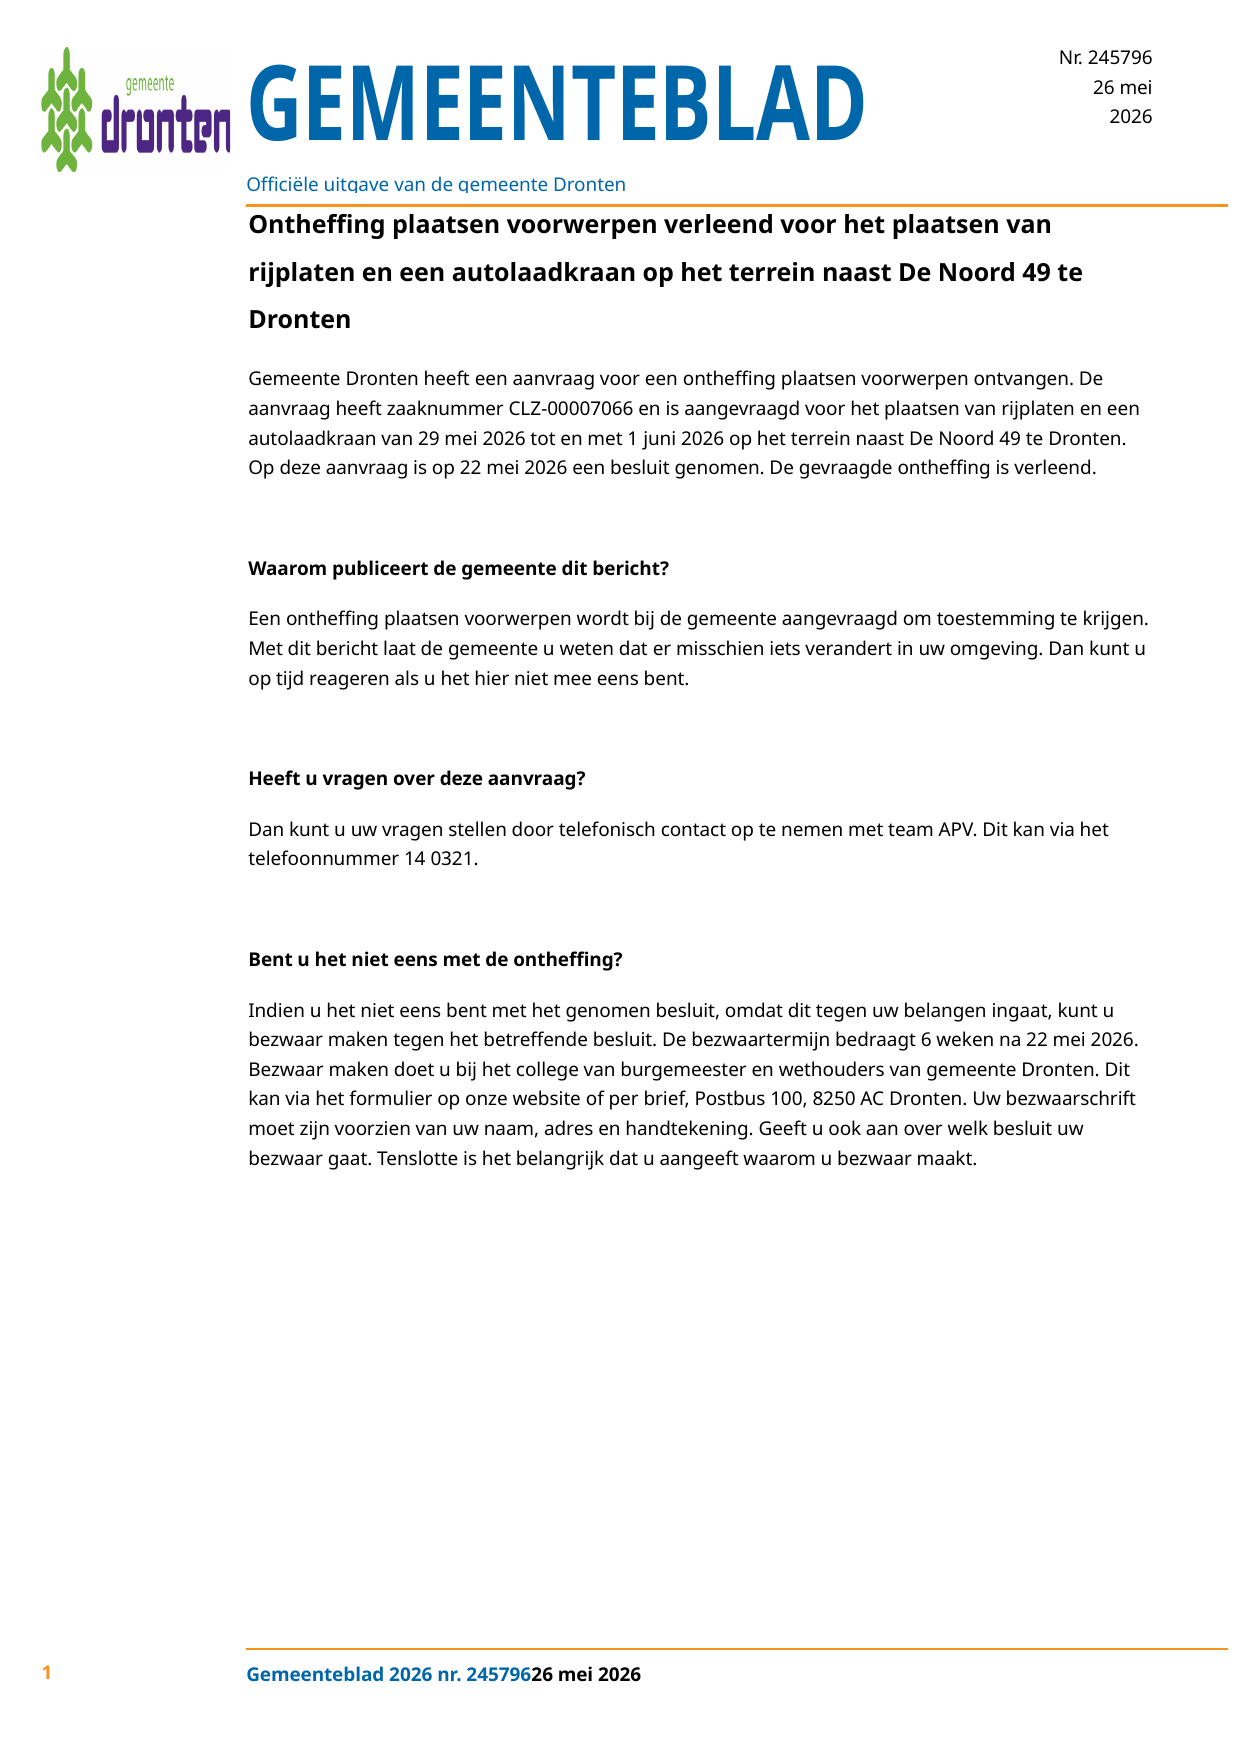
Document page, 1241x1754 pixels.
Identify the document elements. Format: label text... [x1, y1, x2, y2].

text Waarom publiceert de gemeente dit bericht? [248, 555, 1152, 581]
text Een ontheffing plaatsen voorwerpen wordt bij de gemeente aangevraagd om toestemming te krijgen. Met dit bericht laat de gemeente u weten dat er misschien iets verandert in uw omgeving. Dan kunt u op tijd reageren als u het hier niet mee eens bent. [248, 606, 1152, 690]
text Indien u het niet eens bent met het genomen besluit, omdat dit tegen uw belangen ingaat, kunt u bezwaar maken tegen het betreffende besluit. De bezwaartermijn bedraagt 6 weken na 22 mei 2026. Bezwaar maken doet u bij het college van burgemeester en wethouders van gemeente Dronten. Dit kan via het formulier op onze website of per brief, Postbus 100, 8250 AC Dronten. Uw bezwaarschrift moet zijn voorzien van uw naam, adres en handtekening. Geeft u ook aan over welk besluit uw bezwaar gaat. Tenslotte is het belangrijk dat u aangeeft waarom u bezwaar maakt. [248, 997, 1152, 1170]
text Dan kunt u uw vragen stellen door telefonisch contact op te nemen met team APV. Dit kan via het telefoonnummer 14 0321. [248, 816, 1152, 871]
picture [41, 47, 231, 172]
text Ontheffing plaatsen voorwerpen verleend voor het plaatsen van rijplaten en een autolaadkraan op het terrein naast De Noord 49 te Dronten [248, 207, 1152, 336]
text Gemeente Dronten heeft een aanvraag voor een ontheffing plaatsen voorwerpen ontvangen. De aanvraag heeft zaaknummer CLZ-00007066 en is aangevraagd voor het plaatsen van rijplaten en een autolaadkraan van 29 mei 2026 tot en met 1 juni 2026 op het terrein naast De Noord 49 te Dronten. Op deze aanvraag is op 22 mei 2026 een besluit genomen. De gevraagde ontheffing is verleend. [248, 366, 1152, 480]
text Heeft u vragen over deze aanvraag? [248, 766, 1152, 791]
text Bent u het niet eens met de ontheffing? [248, 946, 1152, 972]
